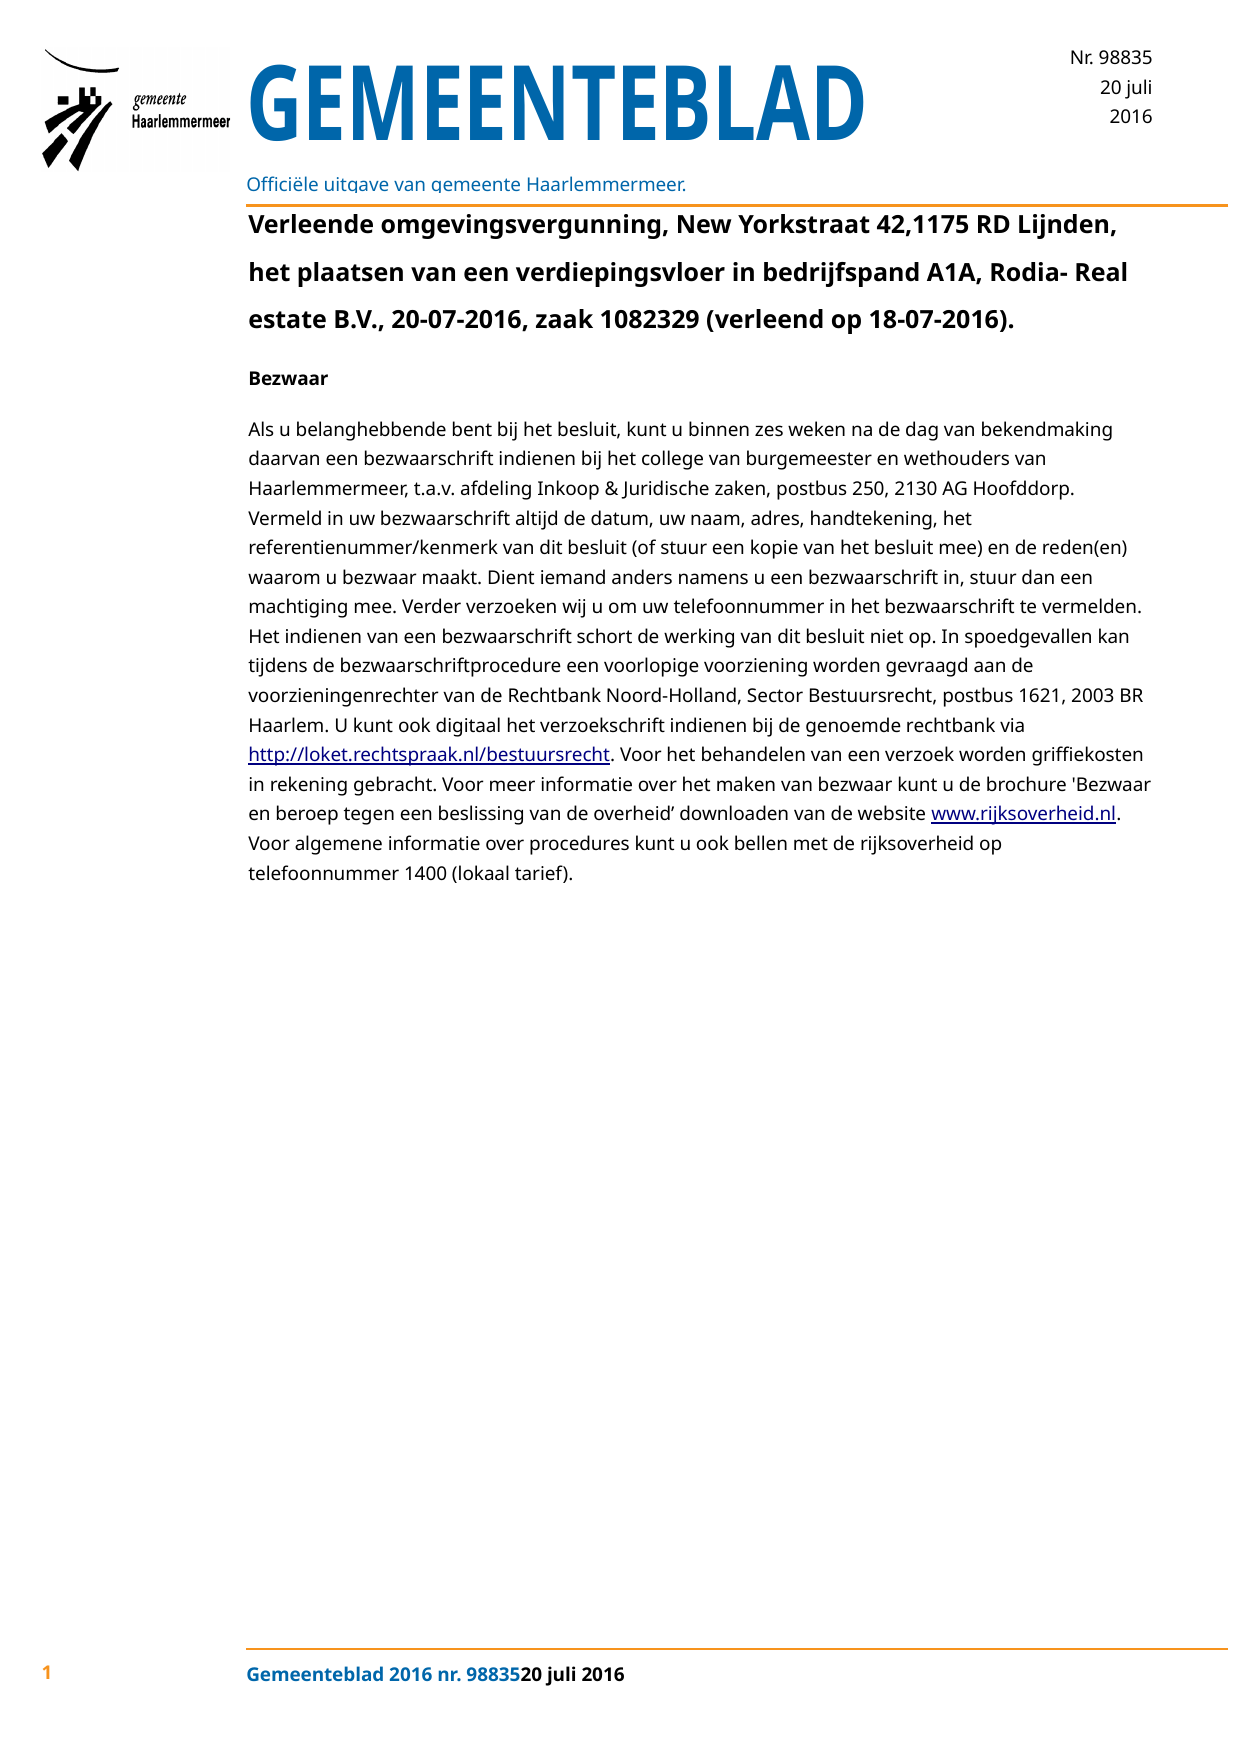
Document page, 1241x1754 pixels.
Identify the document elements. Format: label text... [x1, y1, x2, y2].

picture [41, 47, 231, 172]
text Als u belanghebbende bent bij het besluit, kunt u binnen zes weken na de dag van bekendmaking daarvan een bezwaarschrift indienen bij het college van burgemeester en wethouders van Haarlemmermeer, t.a.v. afdeling Inkoop & Juridische zaken, postbus 250, 2130 AG Hoofddorp. Vermeld in uw bezwaarschrift altijd de datum, uw naam, adres, handtekening, het referentienummer/kenmerk van dit besluit (of stuur een kopie van het besluit mee) en de reden(en) waarom u bezwaar maakt. Dient iemand anders namens u een bezwaarschrift in, stuur dan een machtiging mee. Verder verzoeken wij u om uw telefoonnummer in het bezwaarschrift te vermelden. Het indienen van een bezwaarschrift schort de werking van dit besluit niet op. In spoedgevallen kan tijdens de bezwaarschriftprocedure een voorlopige voorziening worden gevraagd aan de voorzieningenrechter van de Rechtbank Noord-Holland, Sector Bestuursrecht, postbus 1621, 2003 BR Haarlem. U kunt ook digitaal het verzoekschrift indienen bij de genoemde rechtbank via http://loket.rechtspraak.nl/bestuursrecht. Voor het behandelen van een verzoek worden griffiekosten in rekening gebracht. Voor meer informatie over het maken van bezwaar kunt u de brochure 'Bezwaar en beroep tegen een beslissing van de overheid’ downloaden van de website www.rijksoverheid.nl. Voor algemene informatie over procedures kunt u ook bellen met de rijksoverheid op telefoonnummer 1400 (lokaal tarief). [248, 416, 1152, 885]
text Verleende omgevingsvergunning, New Yorkstraat 42,1175 RD Lijnden, het plaatsen van een verdiepingsvloer in bedrijfspand A1A, Rodia- Real estate B.V., 20-07-2016, zaak 1082329 (verleend op 18-07-2016). [248, 207, 1152, 336]
text Bezwaar [248, 366, 1152, 391]
